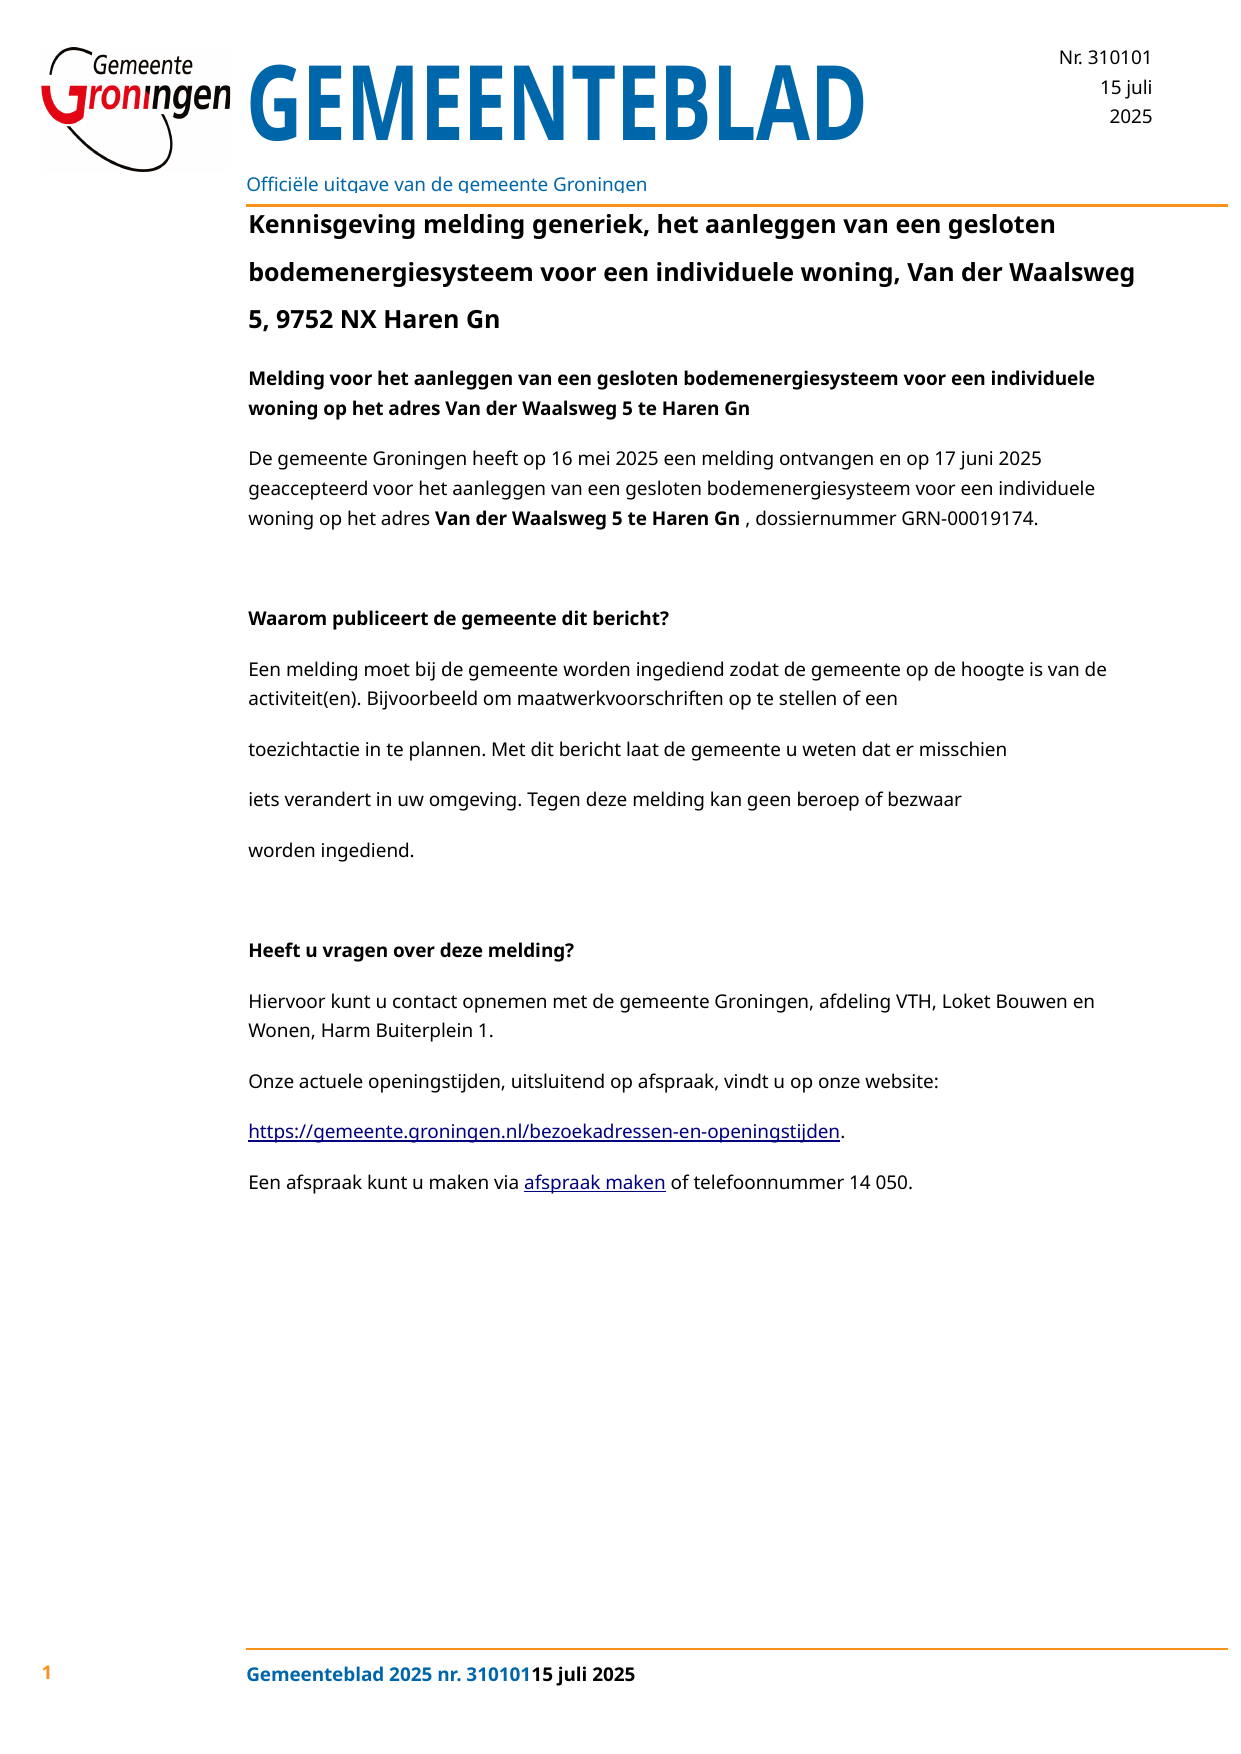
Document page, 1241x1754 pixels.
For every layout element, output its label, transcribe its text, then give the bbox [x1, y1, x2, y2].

text Heeft u vragen over deze melding? [248, 938, 1152, 963]
text toezichtactie in te plannen. Met dit bericht laat de gemeente u weten dat er misschien [248, 736, 1152, 762]
text Onze actuele openingstijden, uitsluitend op afspraak, vindt u op onze website: [248, 1068, 1152, 1094]
text Een melding moet bij de gemeente worden ingediend zodat de gemeente op de hoogte is van de activiteit(en). Bijvoorbeeld om maatwerkvoorschriften op te stellen of een [248, 656, 1152, 711]
text Kennisgeving melding generiek, het aanleggen van een gesloten bodemenergiesysteem voor een individuele woning, Van der Waalsweg 5, 9752 NX Haren Gn [248, 207, 1152, 336]
text worden ingediend. [248, 837, 1152, 862]
text Waarom publiceert de gemeente dit bericht? [248, 606, 1152, 631]
text Een afspraak kunt u maken via afspraak maken of telefoonnummer 14 050. [248, 1169, 1152, 1194]
text Melding voor het aanleggen van een gesloten bodemenergiesysteem voor een individuele woning op het adres Van der Waalsweg 5 te Haren Gn [248, 366, 1152, 421]
picture [41, 47, 231, 172]
text https://gemeente.groningen.nl/bezoekadressen-en-openingstijden. [248, 1118, 1152, 1144]
text Hiervoor kunt u contact opnemen met de gemeente Groningen, afdeling VTH, Loket Bouwen en Wonen, Harm Buiterplein 1. [248, 988, 1152, 1043]
text De gemeente Groningen heeft op 16 mei 2025 een melding ontvangen en op 17 juni 2025 geaccepteerd voor het aanleggen van een gesloten bodemenergiesysteem voor een individuele woning op het adres Van der Waalsweg 5 te Haren Gn , dossiernummer GRN-00019174. [248, 446, 1152, 530]
text iets verandert in uw omgeving. Tegen deze melding kan geen beroep of bezwaar [248, 786, 1152, 812]
